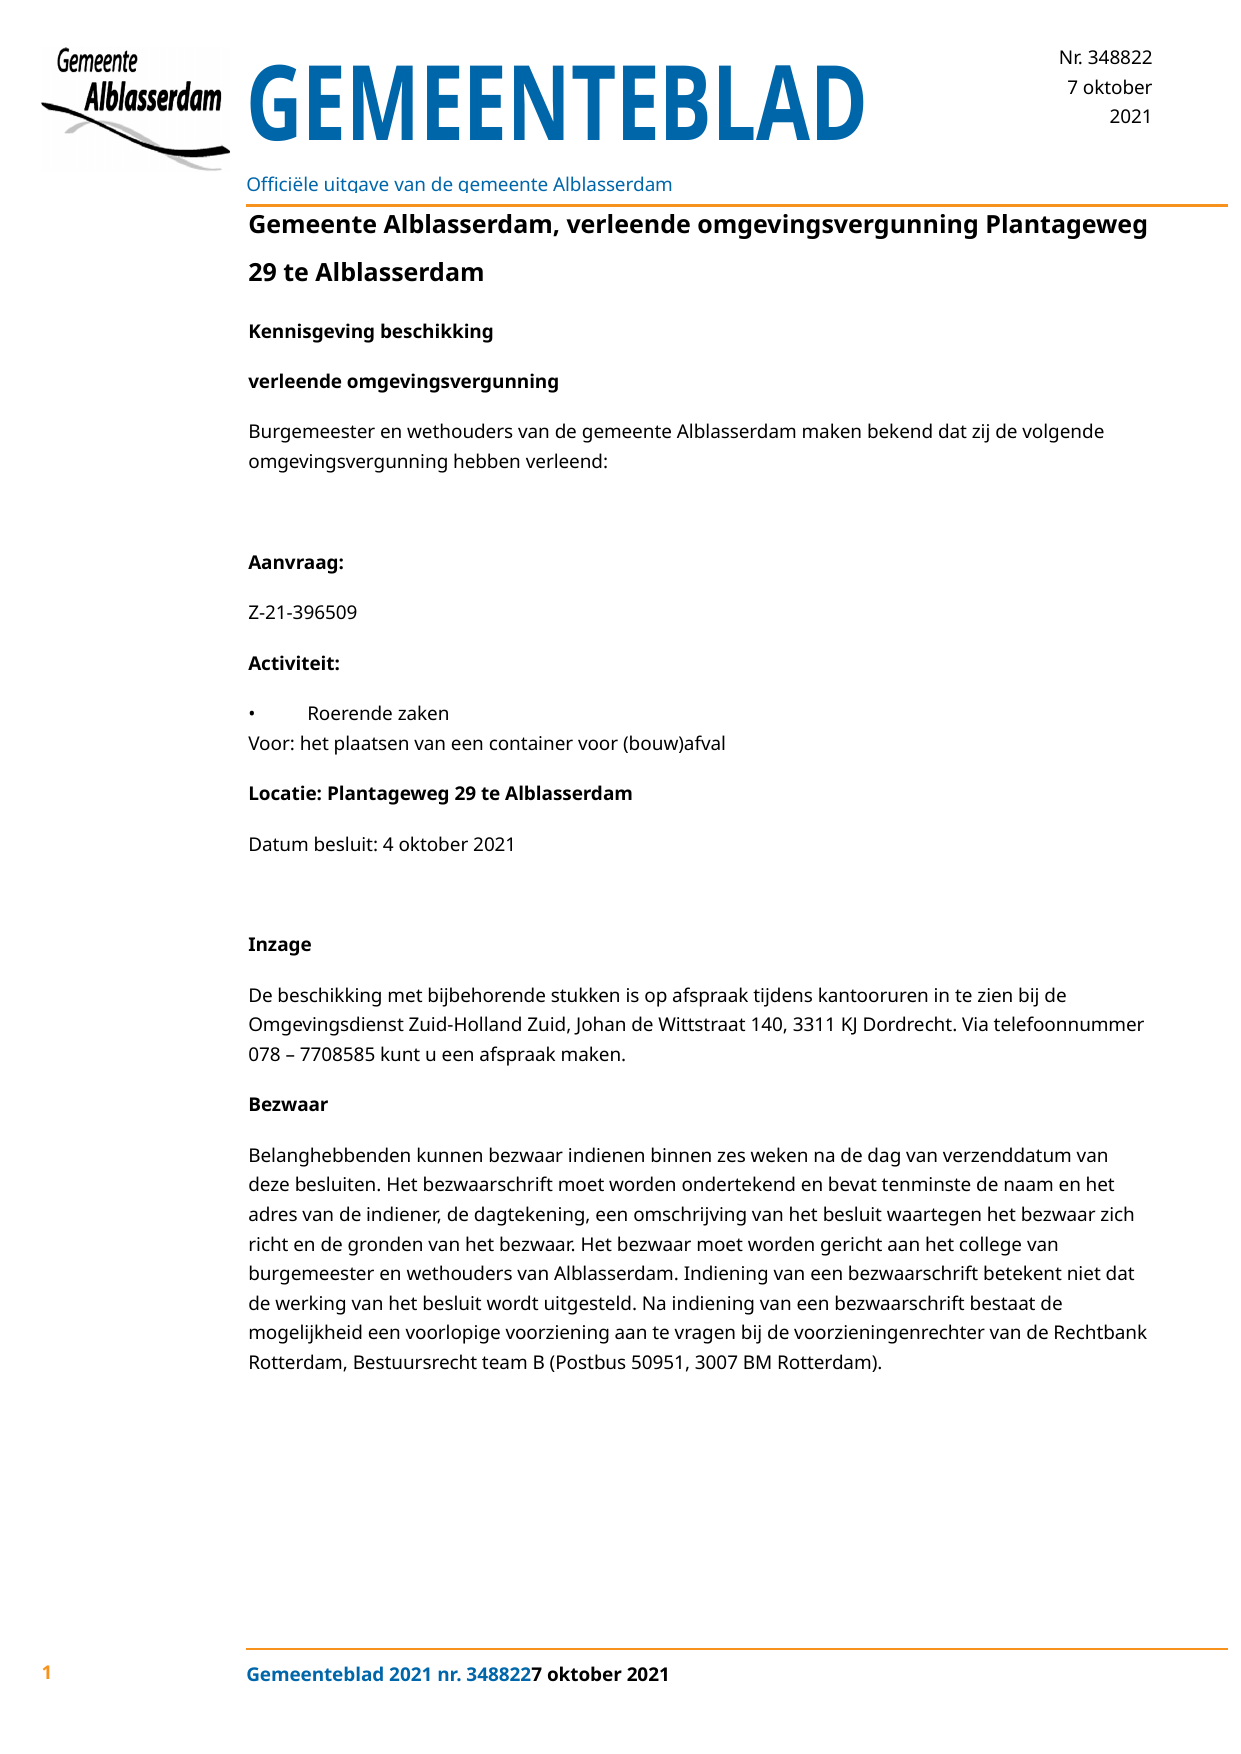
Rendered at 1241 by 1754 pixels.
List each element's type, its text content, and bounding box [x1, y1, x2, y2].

picture [41, 47, 231, 172]
text Kennisgeving beschikking [248, 318, 1152, 344]
text verleende omgevingsvergunning [248, 368, 1152, 394]
text Locatie: Plantageweg 29 te Alblasserdam [248, 780, 1152, 806]
text Bezwaar [248, 1092, 1152, 1117]
text Activiteit: [248, 650, 1152, 676]
text Belanghebbenden kunnen bezwaar indienen binnen zes weken na de dag van verzenddatum van deze besluiten. Het bezwaarschrift moet worden ondertekend en bevat tenminste de naam en het adres van de indiener, de dagtekening, een omschrijving van het besluit waartegen het bezwaar zich richt en de gronden van het bezwaar. Het bezwaar moet worden gericht aan het college van burgemeester en wethouders van Alblasserdam. Indiening van een bezwaarschrift betekent niet dat de werking van het besluit wordt uitgesteld. Na indiening van een bezwaarschrift bestaat de mogelijkheid een voorlopige voorziening aan te vragen bij de voorzieningenrechter van de Rechtbank Rotterdam, Bestuursrecht team B (Postbus 50951, 3007 BM Rotterdam). [248, 1142, 1152, 1375]
text Inzage [248, 932, 1152, 957]
text Burgemeester en wethouders van de gemeente Alblasserdam maken bekend dat zij de volgende omgevingsvergunning hebben verleend: [248, 419, 1152, 474]
text Z-21-396509 [248, 599, 1152, 625]
text Gemeente Alblasserdam, verleende omgevingsvergunning Plantageweg 29 te Alblasserdam [248, 207, 1152, 288]
text Aanvraag: [248, 549, 1152, 575]
text Voor: het plaatsen van een container voor (bouw)afval [248, 730, 1152, 756]
text Datum besluit: 4 oktober 2021 [248, 831, 1152, 857]
text De beschikking met bijbehorende stukken is op afspraak tijdens kantooruren in te zien bij de Omgevingsdienst Zuid-Holland Zuid, Johan de Wittstraat 140, 3311 KJ Dordrecht. Via telefoonnummer 078 – 7708585 kunt u een afspraak maken. [248, 982, 1152, 1067]
list Roerende zaken [248, 700, 1152, 726]
